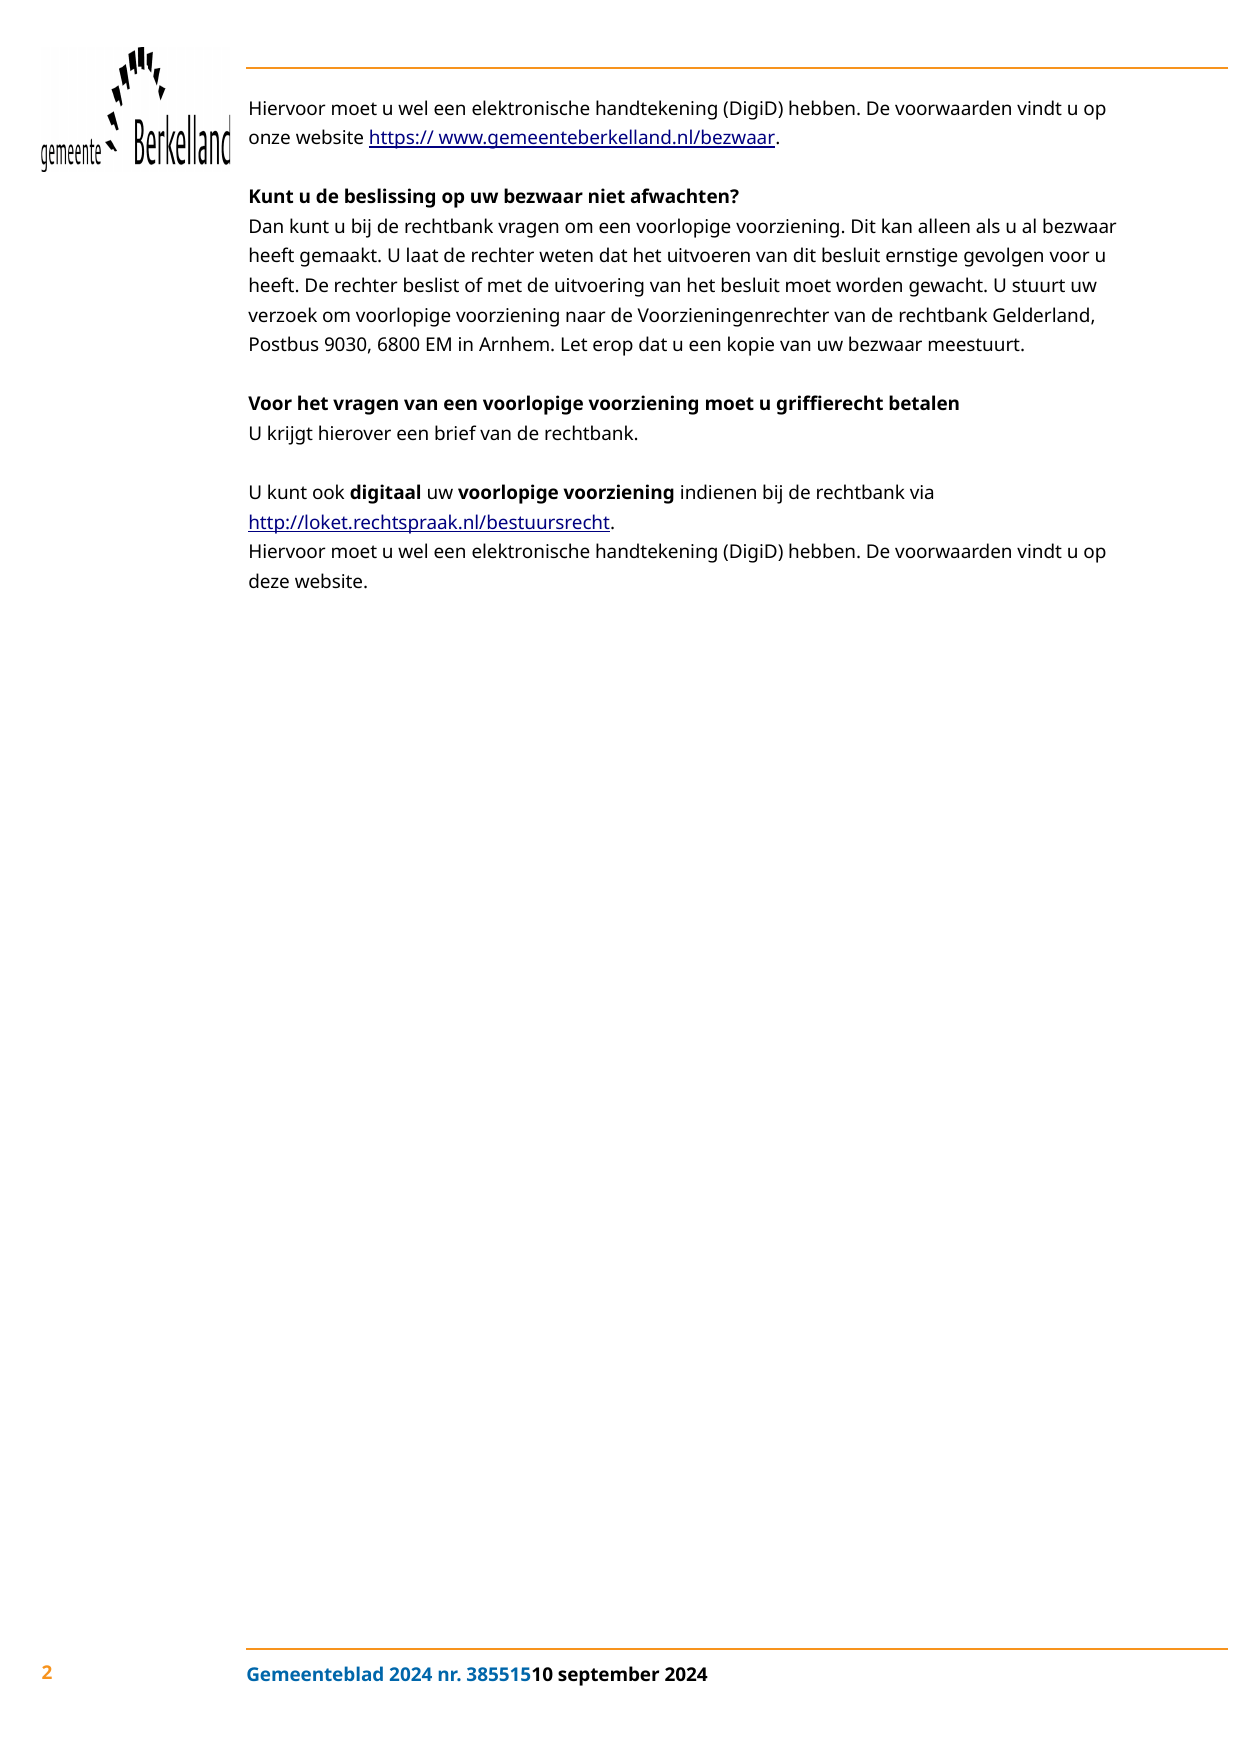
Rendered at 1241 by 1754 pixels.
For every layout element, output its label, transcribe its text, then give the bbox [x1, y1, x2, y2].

text U kunt ook digitaal uw voorlopige voorziening indienen bij de rechtbank via http://loket.rechtspraak.nl/bestuursrecht. [248, 479, 1152, 535]
text U krijgt hierover een brief van de rechtbank. [248, 420, 1152, 446]
picture [41, 47, 231, 172]
text Hiervoor moet u wel een elektronische handtekening (DigiD) hebben. De voorwaarden vindt u op deze website. [248, 538, 1152, 594]
text Voor het vragen van een voorlopige voorziening moet u griffierecht betalen [248, 391, 1152, 416]
text Dan kunt u bij de rechtbank vragen om een voorlopige voorziening. Dit kan alleen als u al bezwaar heeft gemaakt. U laat de rechter weten dat het uitvoeren van dit besluit ernstige gevolgen voor u heeft. De rechter beslist of met de uitvoering van het besluit moet worden gewacht. U stuurt uw verzoek om voorlopige voorziening naar de Voorzieningenrechter van de rechtbank Gelderland, Postbus 9030, 6800 EM in Arnhem. Let erop dat u een kopie van uw bezwaar meestuurt. [248, 213, 1152, 357]
text Hiervoor moet u wel een elektronische handtekening (DigiD) hebben. De voorwaarden vindt u op onze website https:// www.gemeenteberkelland.nl/bezwaar. [248, 95, 1152, 150]
text Kunt u de beslissing op uw bezwaar niet afwachten? [248, 183, 1152, 209]
